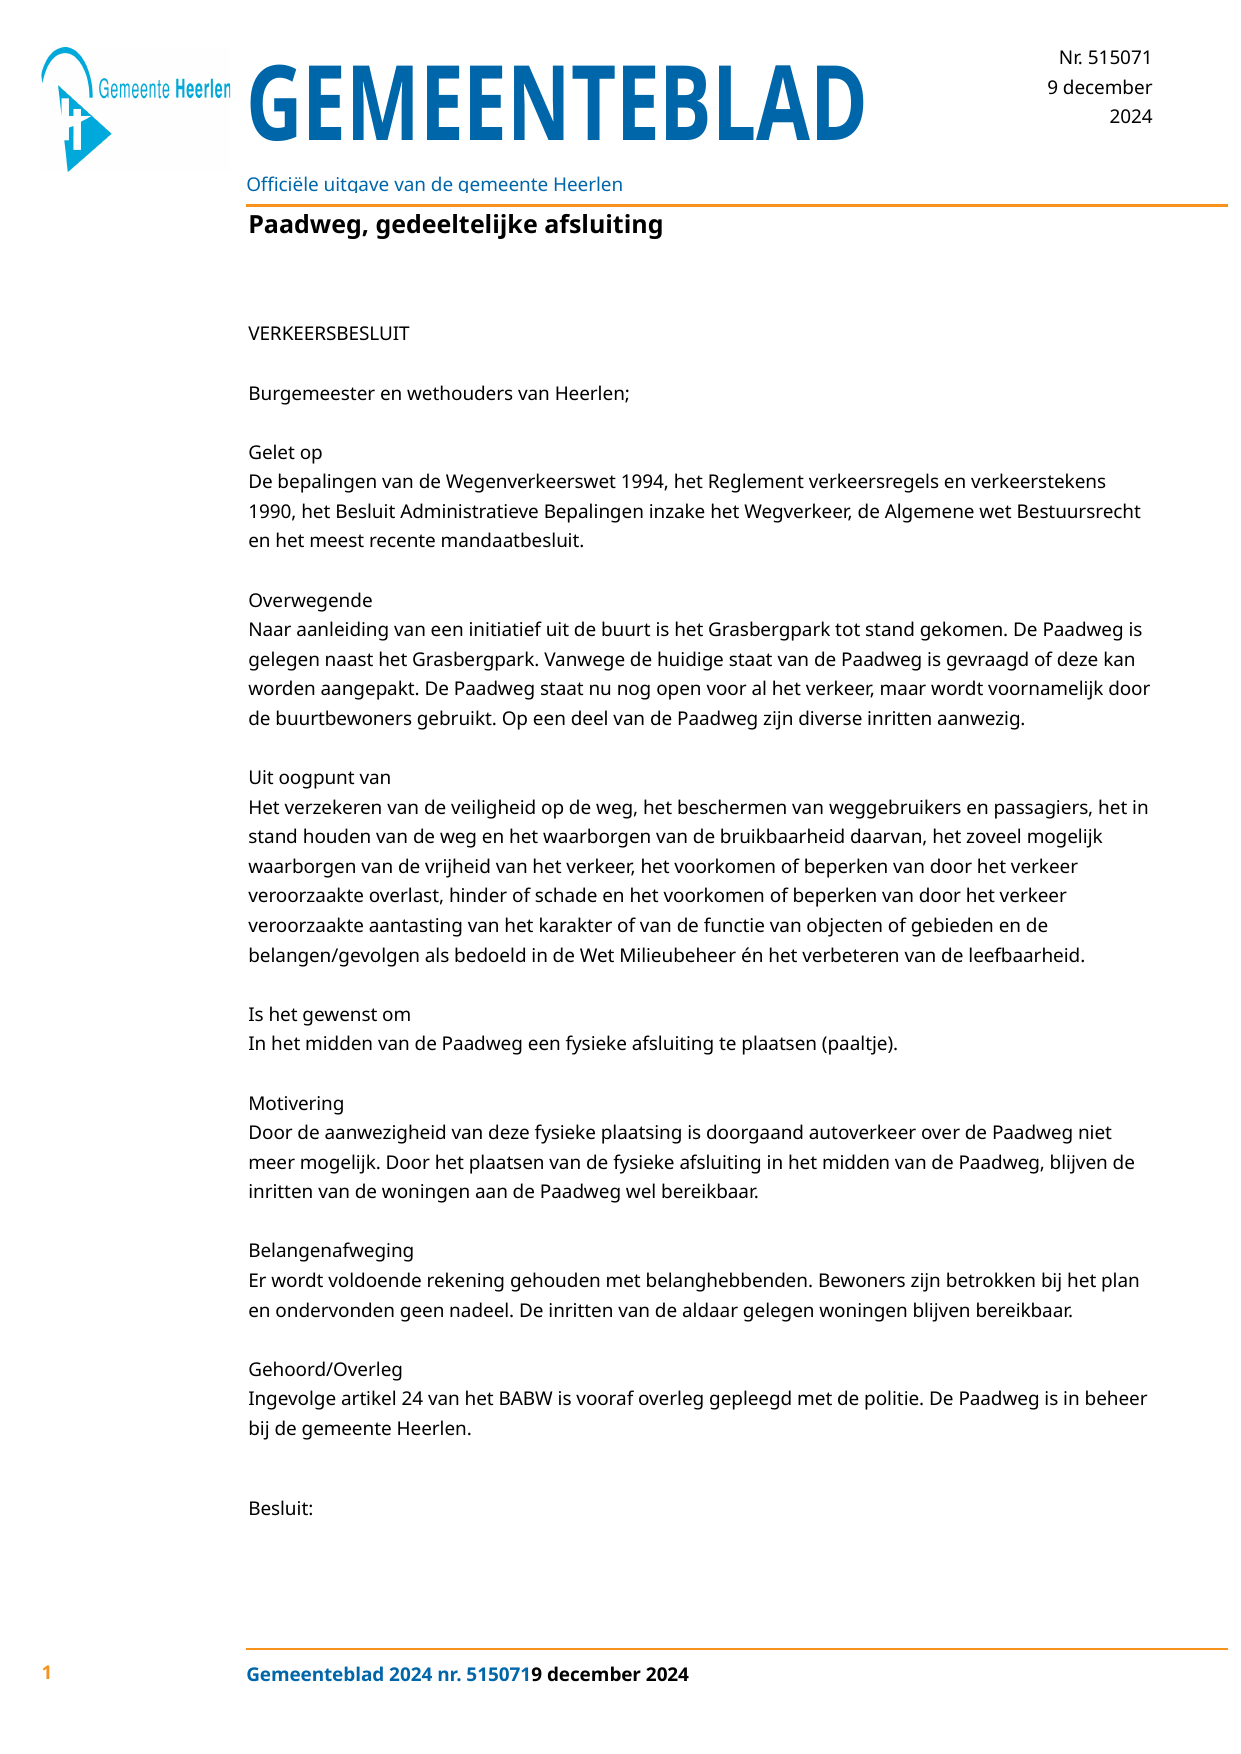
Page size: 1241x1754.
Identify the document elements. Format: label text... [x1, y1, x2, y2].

text De bepalingen van de Wegenverkeerswet 1994, het Reglement verkeersregels en verkeerstekens 1990, het Besluit Administratieve Bepalingen inzake het Wegverkeer, de Algemene wet Bestuursrecht en het meest recente mandaatbesluit. [248, 468, 1152, 553]
text Belangenafweging [248, 1238, 1152, 1263]
text Besluit: [248, 1495, 1152, 1521]
text Gehoord/Overleg [248, 1356, 1152, 1382]
picture [41, 47, 231, 172]
text Paadweg, gedeeltelijke afsluiting [248, 207, 1152, 241]
text Gelet op [248, 439, 1152, 465]
text Burgemeester en wethouders van Heerlen; [248, 380, 1152, 406]
text VERKEERSBESLUIT [248, 321, 1152, 346]
text Ingevolge artikel 24 van het BABW is vooraf overleg gepleegd met de politie. De Paadweg is in beheer bij de gemeente Heerlen. [248, 1386, 1152, 1441]
text Uit oogpunt van [248, 764, 1152, 790]
text Er wordt voldoende rekening gehouden met belanghebbenden. Bewoners zijn betrokken bij het plan en ondervonden geen nadeel. De inritten van de aldaar gelegen woningen blijven bereikbaar. [248, 1267, 1152, 1323]
text Overwegende [248, 587, 1152, 613]
text Naar aanleiding van een initiatief uit de buurt is het Grasbergpark tot stand gekomen. De Paadweg is gelegen naast het Grasbergpark. Vanwege de huidige staat van de Paadweg is gevraagd of deze kan worden aangepakt. De Paadweg staat nu nog open voor al het verkeer, maar wordt voornamelijk door de buurtbewoners gebruikt. Op een deel van de Paadweg zijn diverse inritten aanwezig. [248, 616, 1152, 731]
text In het midden van de Paadweg een fysieke afsluiting te plaatsen (paaltje). [248, 1031, 1152, 1056]
text Motivering [248, 1090, 1152, 1116]
text Het verzekeren van de veiligheid op de weg, het beschermen van weggebruikers en passagiers, het in stand houden van de weg en het waarborgen van de bruikbaarheid daarvan, het zoveel mogelijk waarborgen van de vrijheid van het verkeer, het voorkomen of beperken van door het verkeer veroorzaakte overlast, hinder of schade en het voorkomen of beperken van door het verkeer veroorzaakte aantasting van het karakter of van de functie van objecten of gebieden en de belangen/gevolgen als bedoeld in de Wet Milieubeheer én het verbeteren van de leefbaarheid. [248, 794, 1152, 968]
picture [41, 47, 59, 70]
text Is het gewenst om [248, 1001, 1152, 1027]
text Door de aanwezigheid van deze fysieke plaatsing is doorgaand autoverkeer over de Paadweg niet meer mogelijk. Door het plaatsen van de fysieke afsluiting in het midden van de Paadweg, blijven de inritten van de woningen aan de Paadweg wel bereikbaar. [248, 1119, 1152, 1204]
